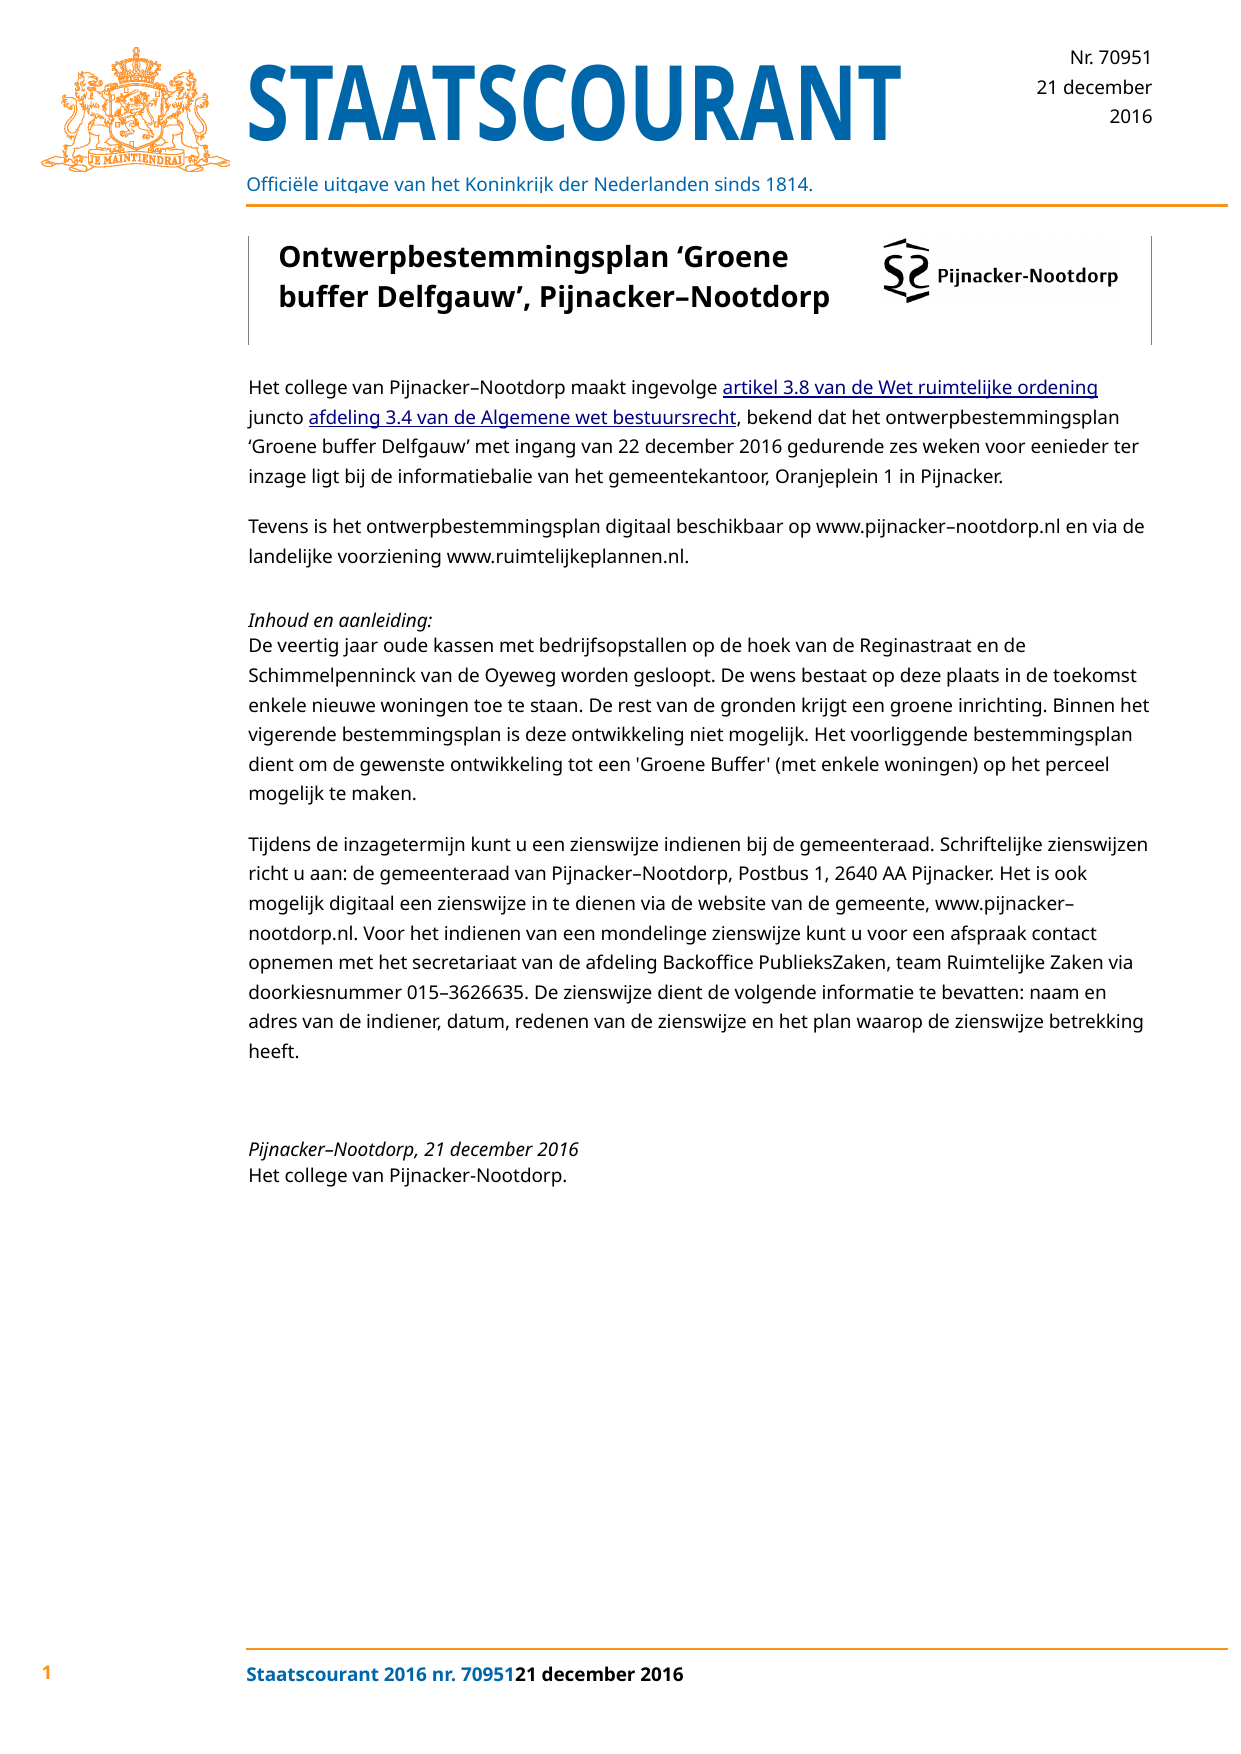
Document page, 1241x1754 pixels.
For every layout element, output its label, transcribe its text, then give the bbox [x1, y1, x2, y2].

text Tijdens de inzagetermijn kunt u een zienswijze indienen bij de gemeenteraad. Schriftelijke zienswijzen richt u aan: de gemeenteraad van Pijnacker–Nootdorp, Postbus 1, 2640 AA Pijnacker. Het is ook mogelijk digitaal een zienswijze in te dienen via de website van de gemeente, www.pijnacker–nootdorp.nl. Voor het indienen van een mondelinge zienswijze kunt u voor een afspraak contact opnemen met het secretariaat van de afdeling Backoffice PublieksZaken, team Ruimtelijke Zaken via doorkiesnummer 015–3626635. De zienswijze dient de volgende informatie te bevatten: naam en adres van de indiener, datum, redenen van de zienswijze en het plan waarop de zienswijze betrekking heeft. [248, 831, 1152, 1064]
picture [882, 236, 1119, 305]
text Pijnacker–Nootdorp, 21 december 2016 [248, 1136, 1152, 1162]
text Inhoud en aanleiding: [248, 607, 1152, 633]
text Het college van Pijnacker–Nootdorp maakt ingevolge artikel 3.8 van de Wet ruimtelijke ordening juncto afdeling 3.4 van de Algemene wet bestuursrecht, bekend dat het ontwerpbestemmingsplan ‘Groene buffer Delfgauw’ met ingang van 22 december 2016 gedurende zes weken voor eenieder ter inzage ligt bij de informatiebalie van het gemeentekantoor, Oranjeplein 1 in Pijnacker. [248, 374, 1152, 489]
text Tevens is het ontwerpbestemmingsplan digitaal beschikbaar op www.pijnacker–nootdorp.nl en via de landelijke voorziening www.ruimtelijkeplannen.nl. [248, 513, 1152, 569]
text De veertig jaar oude kassen met bedrijfsopstallen op de hoek van de Reginastraat en de Schimmelpenninck van de Oyeweg worden gesloopt. De wens bestaat op deze plaats in de toekomst enkele nieuwe woningen toe te staan. De rest van de gronden krijgt een groene inrichting. Binnen het vigerende bestemmingsplan is deze ontwikkeling niet mogelijk. Het voorliggende bestemmingsplan dient om de gewenste ontwikkeling tot een 'Groene Buffer' (met enkele woningen) op het perceel mogelijk te maken. [248, 633, 1152, 806]
text Het college van Pijnacker-Nootdorp. [248, 1162, 1152, 1188]
table_header Ontwerpbestemmingsplan ‘Groene buffer Delfgauw’, Pijnacker–Nootdorp [249, 236, 850, 345]
picture [41, 47, 231, 172]
table_header [850, 236, 1151, 345]
